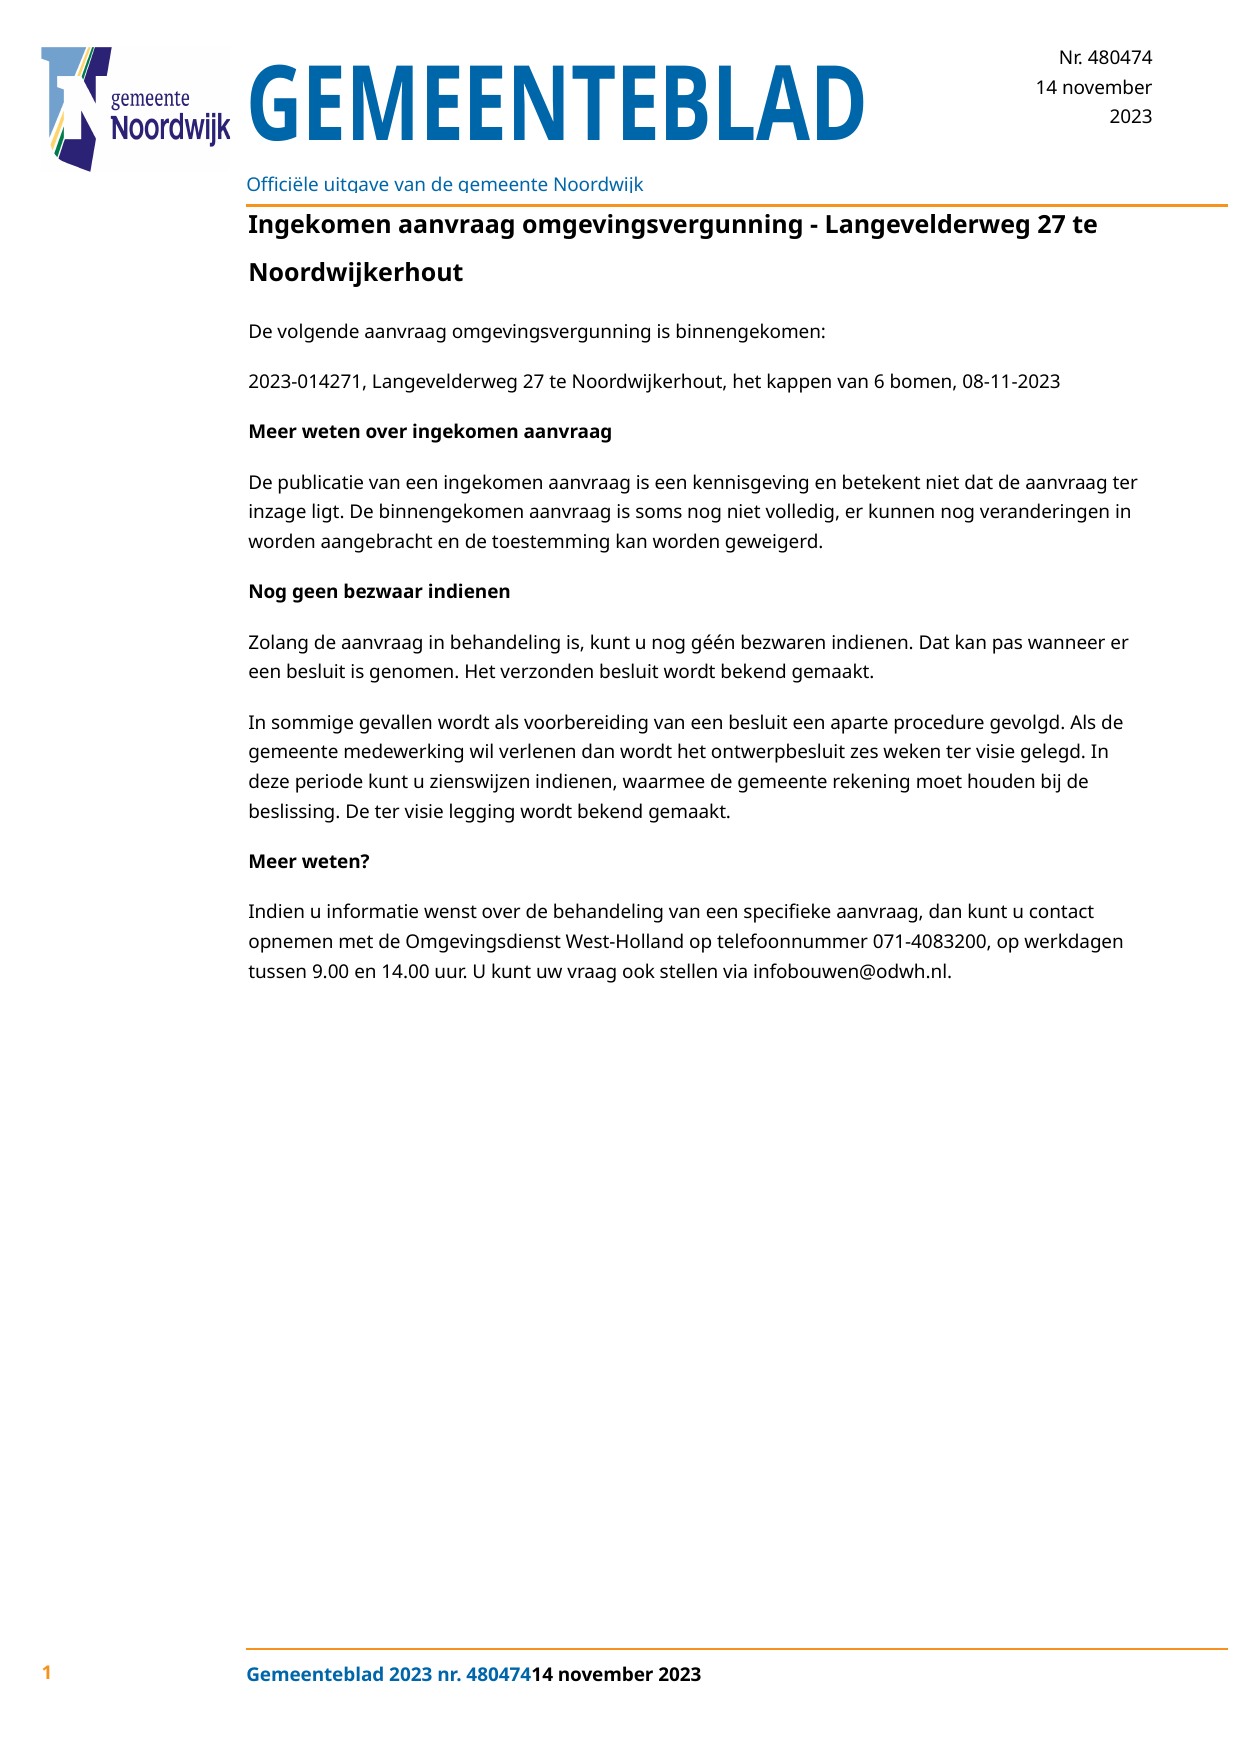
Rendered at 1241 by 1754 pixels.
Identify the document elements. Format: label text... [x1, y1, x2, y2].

text Nog geen bezwaar indienen [248, 579, 1152, 604]
text 2023-014271, Langevelderweg 27 te Noordwijkerhout, het kappen van 6 bomen, 08-11-2023 [248, 368, 1152, 394]
text Ingekomen aanvraag omgevingsvergunning - Langevelderweg 27 te Noordwijkerhout [248, 207, 1152, 288]
text Meer weten? [248, 848, 1152, 874]
text Indien u informatie wenst over de behandeling van een specifieke aanvraag, dan kunt u contact opnemen met de Omgevingsdienst West-Holland op telefoonnummer 071-4083200, op werkdagen tussen 9.00 en 14.00 uur. U kunt uw vraag ook stellen via infobouwen@odwh.nl. [248, 899, 1152, 984]
picture [41, 47, 231, 172]
text De volgende aanvraag omgevingsvergunning is binnengekomen: [248, 318, 1152, 344]
text In sommige gevallen wordt als voorbereiding van een besluit een aparte procedure gevolgd. Als de gemeente medewerking wil verlenen dan wordt het ontwerpbesluit zes weken ter visie gelegd. In deze periode kunt u zienswijzen indienen, waarmee de gemeente rekening moet houden bij de beslissing. De ter visie legging wordt bekend gemaakt. [248, 709, 1152, 824]
text Meer weten over ingekomen aanvraag [248, 419, 1152, 444]
text De publicatie van een ingekomen aanvraag is een kennisgeving en betekent niet dat de aanvraag ter inzage ligt. De binnengekomen aanvraag is soms nog niet volledig, er kunnen nog veranderingen in worden aangebracht en de toestemming kan worden geweigerd. [248, 469, 1152, 554]
text Zolang de aanvraag in behandeling is, kunt u nog géén bezwaren indienen. Dat kan pas wanneer er een besluit is genomen. Het verzonden besluit wordt bekend gemaakt. [248, 629, 1152, 684]
